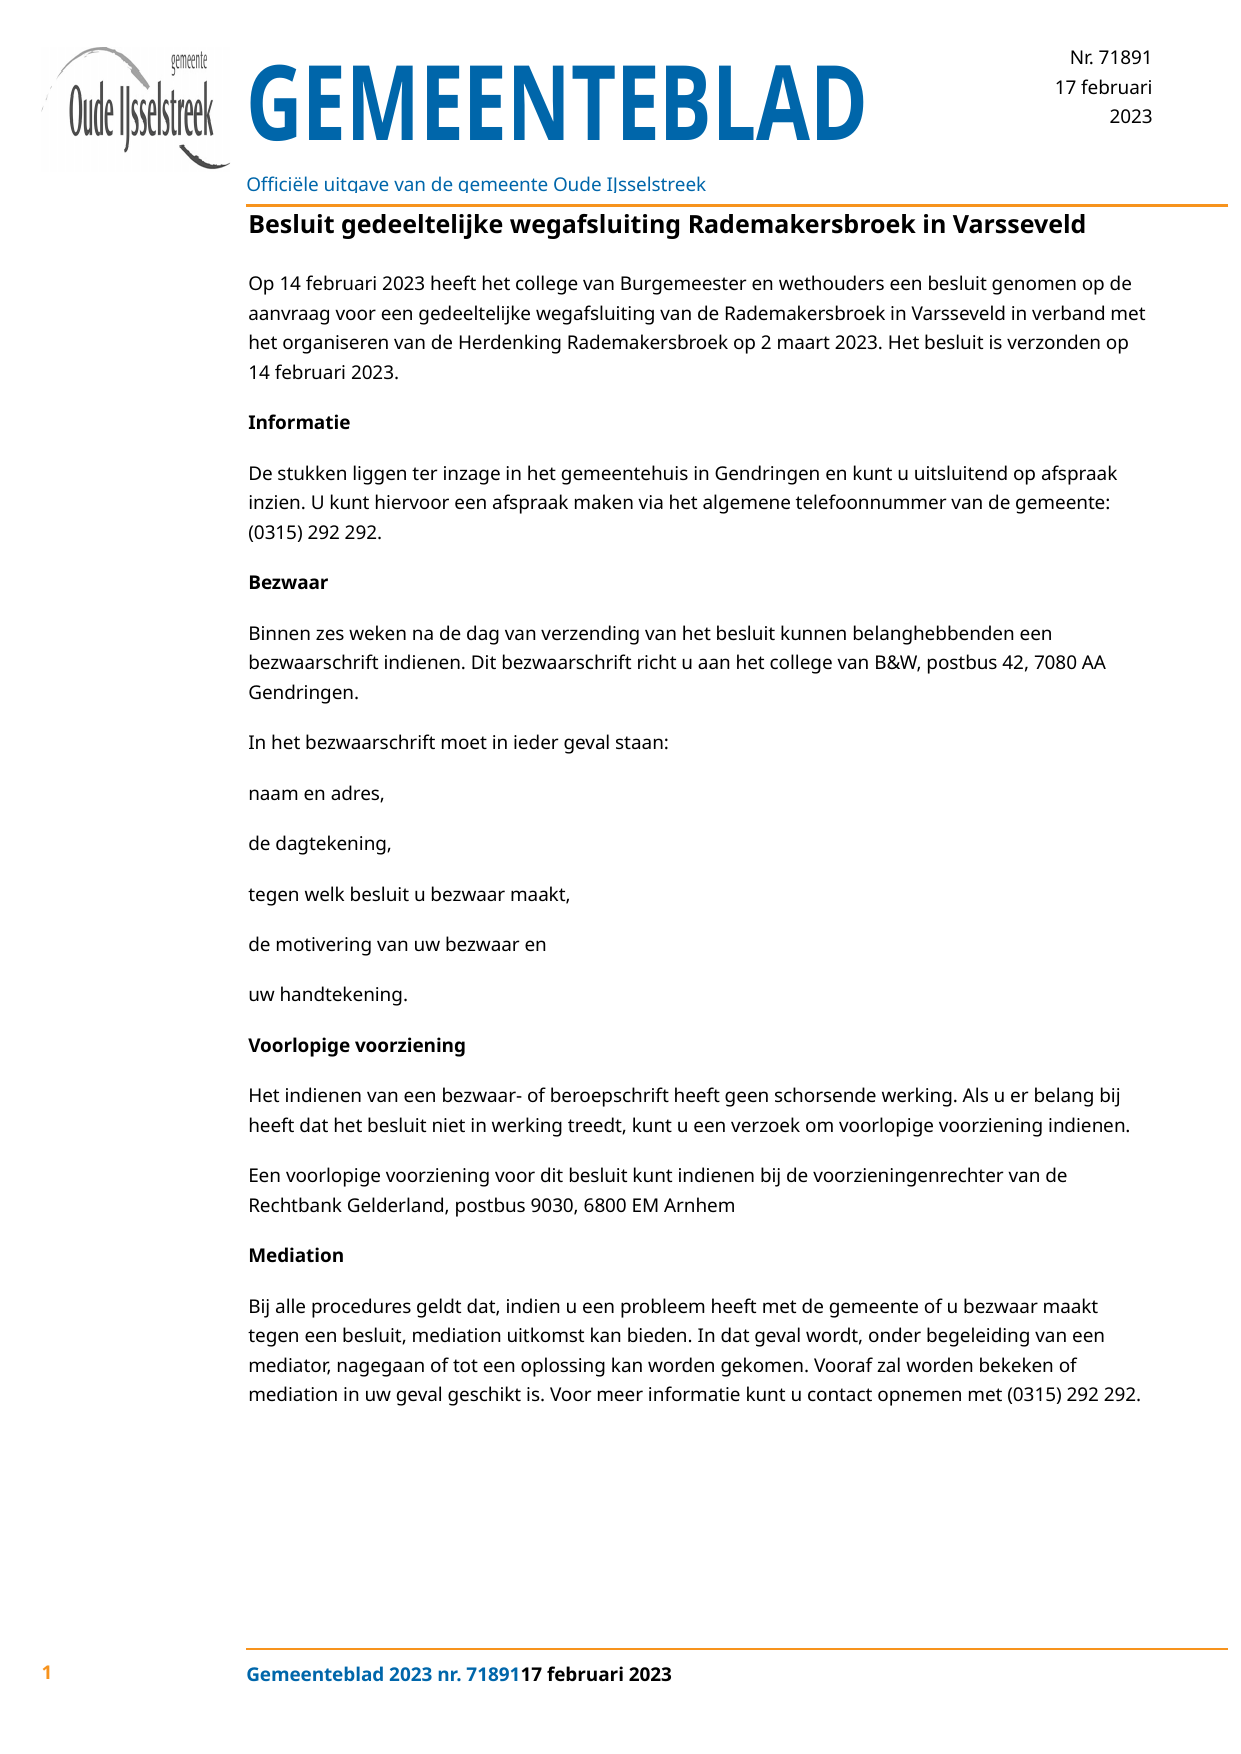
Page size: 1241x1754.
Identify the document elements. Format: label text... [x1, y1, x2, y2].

text Op 14 februari 2023 heeft het college van Burgemeester en wethouders een besluit genomen op de aanvraag voor een gedeeltelijke wegafsluiting van de Rademakersbroek in Varsseveld in verband met het organiseren van de Herdenking Rademakersbroek op 2 maart 2023. Het besluit is verzonden op 14 februari 2023. [248, 270, 1152, 385]
text In het bezwaarschrift moet in ieder geval staan: [248, 729, 1152, 755]
text Mediation [248, 1242, 1152, 1268]
picture [41, 47, 231, 172]
text de dagtekening, [248, 830, 1152, 856]
text Besluit gedeeltelijke wegafsluiting Rademakersbroek in Varsseveld [248, 207, 1152, 241]
text Binnen zes weken na de dag van verzending van het besluit kunnen belanghebbenden een bezwaarschrift indienen. Dit bezwaarschrift richt u aan het college van B&W, postbus 42, 7080 AA Gendringen. [248, 620, 1152, 705]
text uw handtekening. [248, 982, 1152, 1007]
text De stukken liggen ter inzage in het gemeentehuis in Gendringen en kunt u uitsluitend op afspraak inzien. U kunt hiervoor een afspraak maken via het algemene telefoonnummer van de gemeente: (0315) 292 292. [248, 460, 1152, 545]
text Informatie [248, 409, 1152, 435]
text Een voorlopige voorziening voor dit besluit kunt indienen bij de voorzieningenrechter van de Rechtbank Gelderland, postbus 9030, 6800 EM Arnhem [248, 1162, 1152, 1218]
text Voorlopige voorziening [248, 1032, 1152, 1058]
text naam en adres, [248, 780, 1152, 806]
text Bij alle procedures geldt dat, indien u een probleem heeft met de gemeente of u bezwaar maakt tegen een besluit, mediation uitkomst kan bieden. In dat geval wordt, onder begeleiding van een mediator, nagegaan of tot een oplossing kan worden gekomen. Vooraf zal worden bekeken of mediation in uw geval geschikt is. Voor meer informatie kunt u contact opnemen met (0315) 292 292. [248, 1293, 1152, 1407]
text de motivering van uw bezwaar en [248, 931, 1152, 957]
text Het indienen van een bezwaar- of beroepschrift heeft geen schorsende werking. Als u er belang bij heeft dat het besluit niet in werking treedt, kunt u een verzoek om voorlopige voorziening indienen. [248, 1082, 1152, 1138]
text Bezwaar [248, 569, 1152, 595]
text tegen welk besluit u bezwaar maakt, [248, 881, 1152, 906]
